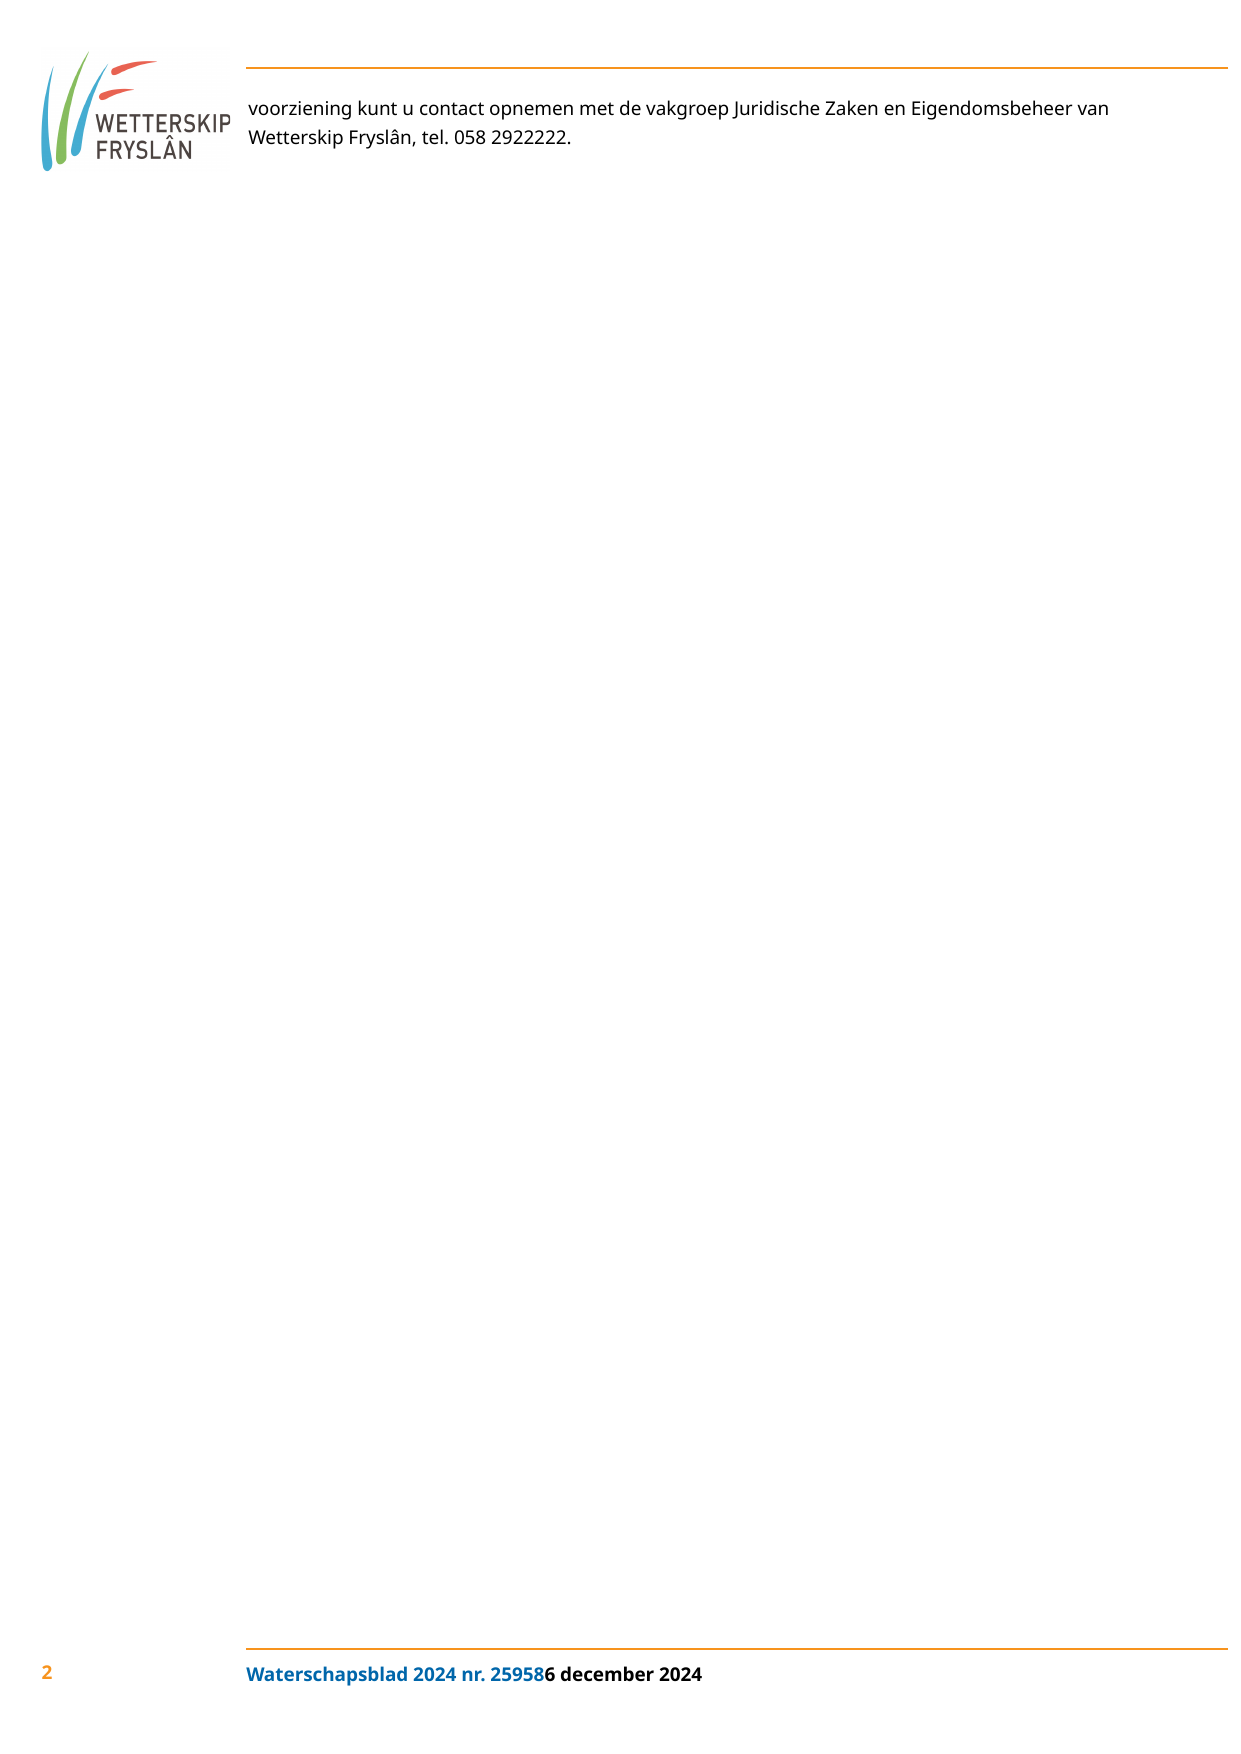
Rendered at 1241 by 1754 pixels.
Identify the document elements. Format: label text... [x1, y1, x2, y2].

picture [41, 47, 231, 172]
text voorziening kunt u contact opnemen met de vakgroep Juridische Zaken en Eigendomsbeheer van Wetterskip Fryslân, tel. 058 2922222. [248, 95, 1152, 150]
